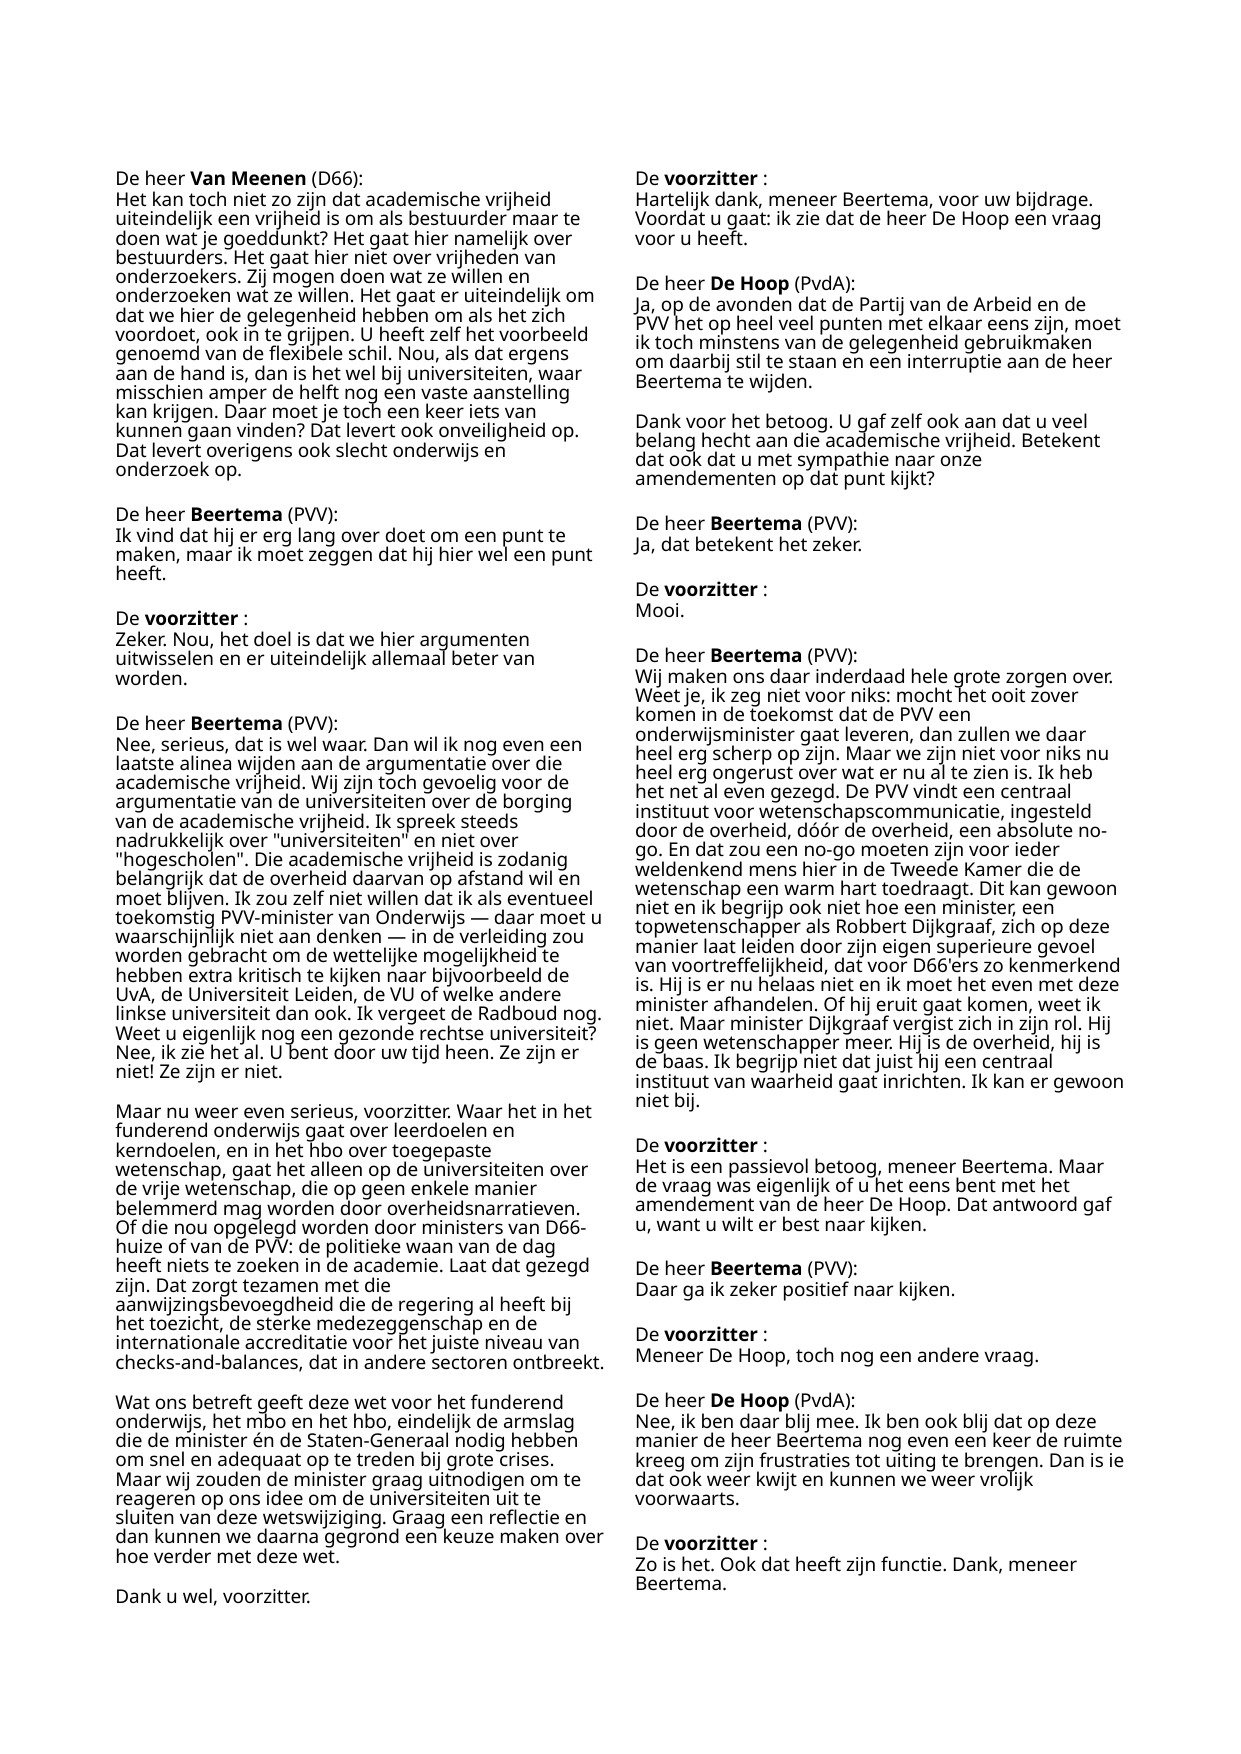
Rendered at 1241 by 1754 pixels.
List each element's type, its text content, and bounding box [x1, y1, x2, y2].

text Zeker. Nou, het doel is dat we hier argumenten uitwisselen en er uiteindelijk allemaal beter van worden. [115, 631, 605, 689]
text De voorzitter : [635, 165, 1125, 191]
text Ik vind dat hij er erg lang over doet om een punt te maken, maar ik moet zeggen dat hij hier wel een punt heeft. [115, 527, 605, 584]
text De heer Beertema (PVV): [635, 511, 1125, 536]
text Maar nu weer even serieus, voorzitter. Waar het in het funderend onderwijs gaat over leerdoelen en kerndoelen, en in het hbo over toegepaste wetenschap, gaat het alleen op de universiteiten over de vrije wetenschap, die op geen enkele manier belemmerd mag worden door overheidsnarratieven. Of die nou opgelegd worden door ministers van D66-huize of van de PVV: de politieke waan van de dag heeft niets te zoeken in de academie. Laat dat gezegd zijn. Dat zorgt tezamen met die aanwijzingsbevoegdheid die de regering al heeft bij het toezicht, de sterke medezeggenschap en de internationale accreditatie voor het juiste niveau van checks-and-balances, dat in andere sectoren ontbreekt. [115, 1103, 605, 1373]
text Het is een passievol betoog, meneer Beertema. Maar de vraag was eigenlijk of u het eens bent met het amendement van de heer De Hoop. Dat antwoord gaf u, want u wilt er best naar kijken. [635, 1158, 1125, 1235]
text De heer De Hoop (PvdA): [635, 270, 1125, 296]
text Ja, dat betekent het zeker. [635, 536, 1125, 556]
text De heer De Hoop (PvdA): [635, 1387, 1125, 1413]
text Meneer De Hoop, toch nog een andere vraag. [635, 1347, 1125, 1366]
text De heer Beertema (PVV): [635, 642, 1125, 668]
text Ja, op de avonden dat de Partij van de Arbeid en de PVV het op heel veel punten met elkaar eens zijn, moet ik toch minstens van de gelegenheid gebruikmaken om daarbij stil te staan en een interruptie aan de heer Beertema te wijden. [635, 296, 1125, 392]
text Nee, ik ben daar blij mee. Ik ben ook blij dat op deze manier de heer Beertema nog even een keer de ruimte kreeg om zijn frustraties tot uiting te brengen. Dan is ie dat ook weer kwijt en kunnen we weer vrolijk voorwaarts. [635, 1413, 1125, 1509]
text De heer Beertema (PVV): [115, 710, 605, 736]
text De heer Beertema (PVV): [635, 1256, 1125, 1281]
text De voorzitter : [635, 1530, 1125, 1556]
text Mooi. [635, 602, 1125, 621]
text De heer Beertema (PVV): [115, 501, 605, 527]
text De voorzitter : [635, 1132, 1125, 1158]
text Dank voor het betoog. U gaf zelf ook aan dat u veel belang hecht aan die academische vrijheid. Betekent dat ook dat u met sympathie naar onze amendementen op dat punt kijkt? [635, 413, 1125, 490]
text De voorzitter : [115, 605, 605, 631]
text Zo is het. Ook dat heeft zijn functie. Dank, meneer Beertema. [635, 1556, 1125, 1594]
text De voorzitter : [635, 576, 1125, 602]
text Wij maken ons daar inderdaad hele grote zorgen over. Weet je, ik zeg niet voor niks: mocht het ooit zover komen in de toekomst dat de PVV een onderwijsminister gaat leveren, dan zullen we daar heel erg scherp op zijn. Maar we zijn niet voor niks nu heel erg ongerust over wat er nu al te zien is. Ik heb het net al even gezegd. De PVV vindt een centraal instituut voor wetenschapscommunicatie, ingesteld door de overheid, dóór de overheid, een absolute no-go. En dat zou een no-go moeten zijn voor ieder weldenkend mens hier in de Tweede Kamer die de wetenschap een warm hart toedraagt. Dit kan gewoon niet en ik begrijp ook niet hoe een minister, een topwetenschapper als Robbert Dijkgraaf, zich op deze manier laat leiden door zijn eigen superieure gevoel van voortreffelijkheid, dat voor D66'ers zo kenmerkend is. Hij is er nu helaas niet en ik moet het even met deze minister afhandelen. Of hij eruit gaat komen, weet ik niet. Maar minister Dijkgraaf vergist zich in zijn rol. Hij is geen wetenschapper meer. Hij is de overheid, hij is de baas. Ik begrijp niet dat juist hij een centraal instituut van waarheid gaat inrichten. Ik kan er gewoon niet bij. [635, 668, 1125, 1111]
text Wat ons betreft geeft deze wet voor het funderend onderwijs, het mbo en het hbo, eindelijk de armslag die de minister én de Staten-Generaal nodig hebben om snel en adequaat op te treden bij grote crises. Maar wij zouden de minister graag uitnodigen om te reageren op ons idee om de universiteiten uit te sluiten van deze wetswijziging. Graag een reflectie en dan kunnen we daarna gegrond een keuze maken over hoe verder met deze wet. [115, 1394, 605, 1567]
text Het kan toch niet zo zijn dat academische vrijheid uiteindelijk een vrijheid is om als bestuurder maar te doen wat je goeddunkt? Het gaat hier namelijk over bestuurders. Het gaat hier niet over vrijheden van onderzoekers. Zij mogen doen wat ze willen en onderzoeken wat ze willen. Het gaat er uiteindelijk om dat we hier de gelegenheid hebben om als het zich voordoet, ook in te grijpen. U heeft zelf het voorbeeld genoemd van de flexibele schil. Nou, als dat ergens aan de hand is, dan is het wel bij universiteiten, waar misschien amper de helft nog een vaste aanstelling kan krijgen. Daar moet je toch een keer iets van kunnen gaan vinden? Dat levert ook onveiligheid op. Dat levert overigens ook slecht onderwijs en onderzoek op. [115, 191, 605, 480]
text Nee, serieus, dat is wel waar. Dan wil ik nog even een laatste alinea wijden aan de argumentatie over die academische vrijheid. Wij zijn toch gevoelig voor de argumentatie van de universiteiten over de borging van de academische vrijheid. Ik spreek steeds nadrukkelijk over "universiteiten" en niet over "hogescholen". Die academische vrijheid is zodanig belangrijk dat de overheid daarvan op afstand wil en moet blijven. Ik zou zelf niet willen dat ik als eventueel toekomstig PVV-minister van Onderwijs — daar moet u waarschijnlijk niet aan denken — in de verleiding zou worden gebracht om de wettelijke mogelijkheid te hebben extra kritisch te kijken naar bijvoorbeeld de UvA, de Universiteit Leiden, de VU of welke andere linkse universiteit dan ook. Ik vergeet de Radboud nog. Weet u eigenlijk nog een gezonde rechtse universiteit? Nee, ik zie het al. U bent door uw tijd heen. Ze zijn er niet! Ze zijn er niet. [115, 736, 605, 1082]
text Hartelijk dank, meneer Beertema, voor uw bijdrage. Voordat u gaat: ik zie dat de heer De Hoop een vraag voor u heeft. [635, 191, 1125, 249]
text De voorzitter : [635, 1321, 1125, 1347]
text Daar ga ik zeker positief naar kijken. [635, 1281, 1125, 1301]
text Dank u wel, voorzitter. [115, 1588, 605, 1607]
text De heer Van Meenen (D66): [115, 165, 605, 191]
